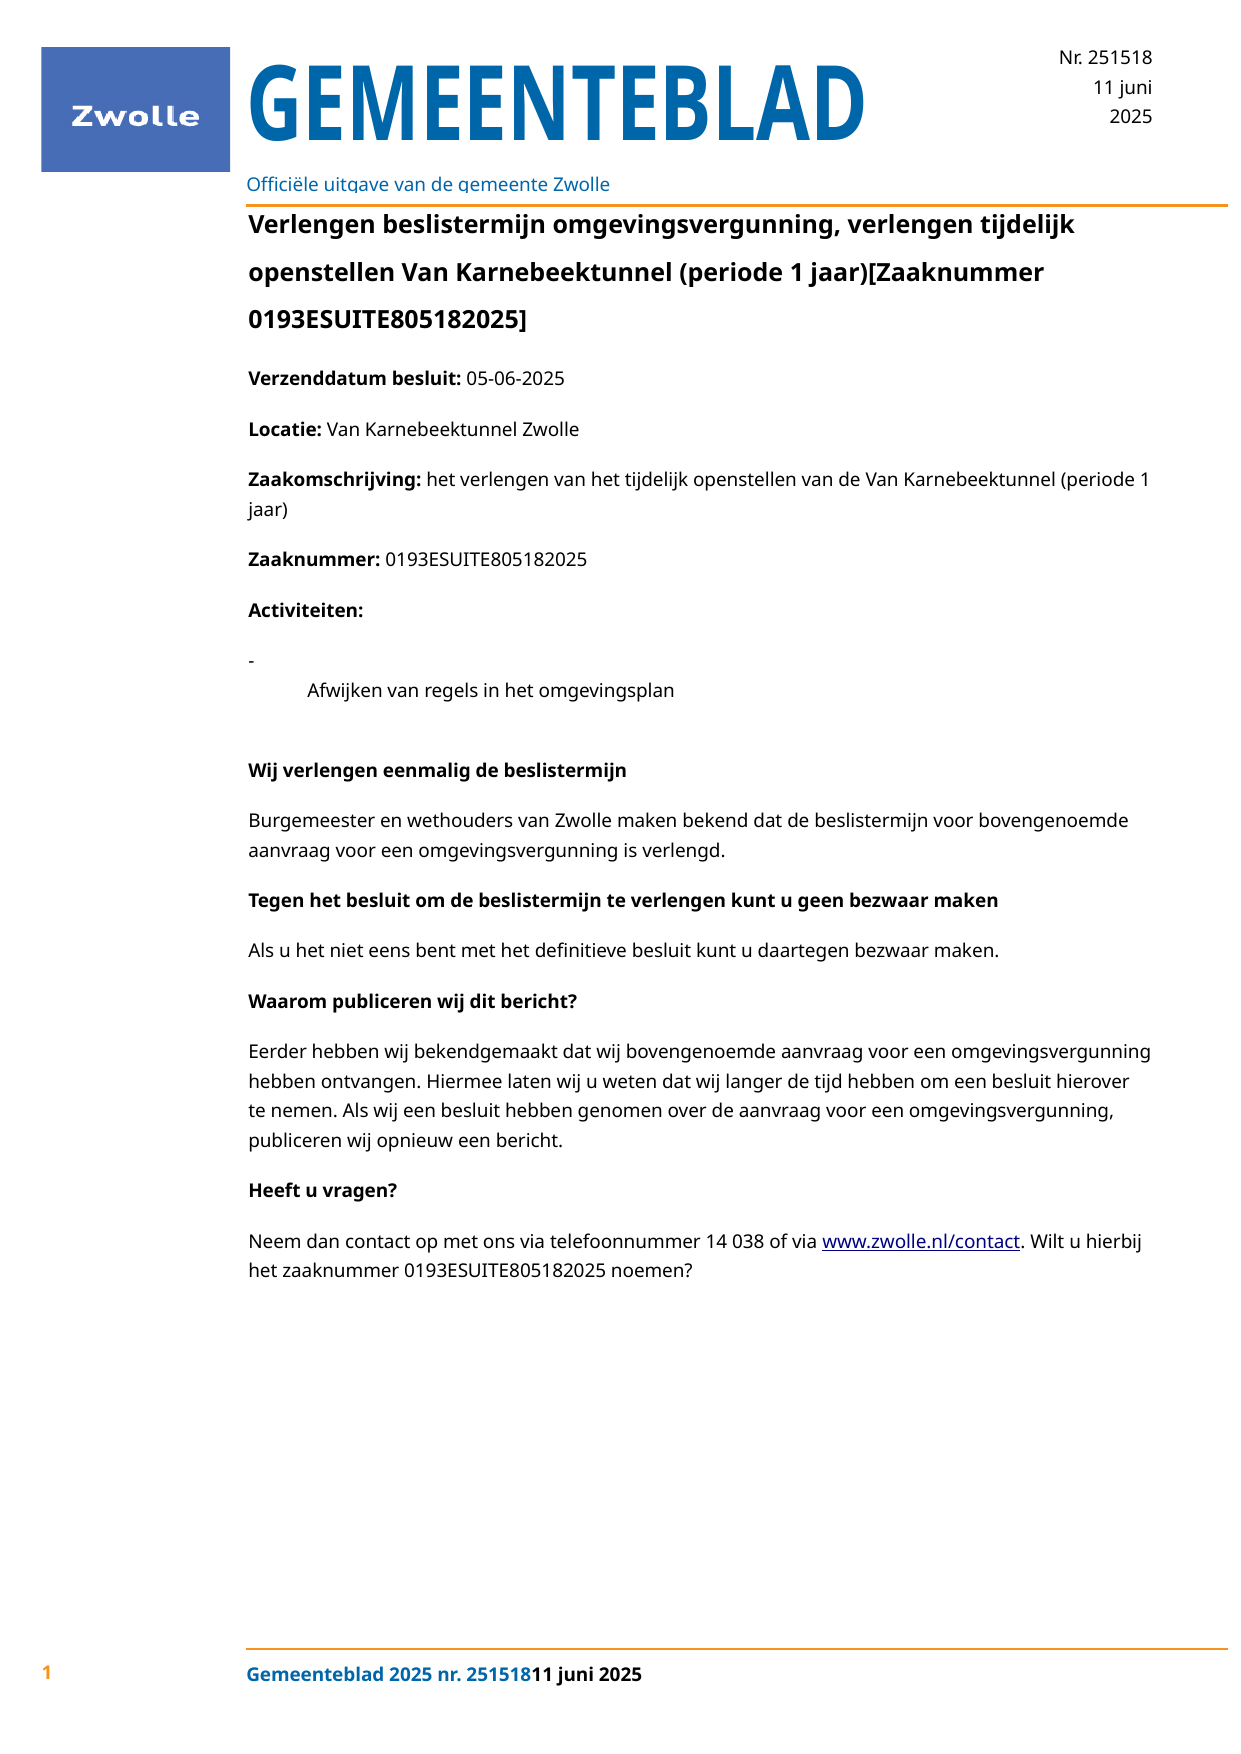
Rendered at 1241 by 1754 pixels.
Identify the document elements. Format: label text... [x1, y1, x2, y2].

text Als u het niet eens bent met het definitieve besluit kunt u daartegen bezwaar maken. [248, 938, 1152, 963]
text Wij verlengen eenmalig de beslistermijn [248, 757, 1152, 782]
list Afwijken van regels in het omgevingsplan [248, 677, 1152, 702]
text Neem dan contact op met ons via telefoonnummer 14 038 of via www.zwolle.nl/contact. Wilt u hierbij het zaaknummer 0193ESUITE805182025 noemen? [248, 1228, 1152, 1283]
text Waarom publiceren wij dit bericht? [248, 988, 1152, 1014]
text Zaaknummer: 0193ESUITE805182025 [248, 546, 1152, 572]
text Locatie: Van Karnebeektunnel Zwolle [248, 416, 1152, 442]
text Heeft u vragen? [248, 1178, 1152, 1203]
text Verlengen beslistermijn omgevingsvergunning, verlengen tijdelijk openstellen Van Karnebeektunnel (periode 1 jaar)[Zaaknummer 0193ESUITE805182025] [248, 207, 1152, 336]
text Zaakomschrijving: het verlengen van het tijdelijk openstellen van de Van Karnebeektunnel (periode 1 jaar) [248, 466, 1152, 522]
text Tegen het besluit om de beslistermijn te verlengen kunt u geen bezwaar maken [248, 887, 1152, 913]
text Verzenddatum besluit: 05-06-2025 [248, 366, 1152, 391]
picture [41, 47, 231, 172]
text Burgemeester en wethouders van Zwolle maken bekend dat de beslistermijn voor bovengenoemde aanvraag voor een omgevingsvergunning is verlengd. [248, 807, 1152, 862]
text Eerder hebben wij bekendgemaakt dat wij bovengenoemde aanvraag voor een omgevingsvergunning hebben ontvangen. Hiermee laten wij u weten dat wij langer de tijd hebben om een besluit hierover te nemen. Als wij een besluit hebben genomen over de aanvraag voor een omgevingsvergunning, publiceren wij opnieuw een bericht. [248, 1038, 1152, 1153]
text Activiteiten: [248, 597, 1152, 622]
